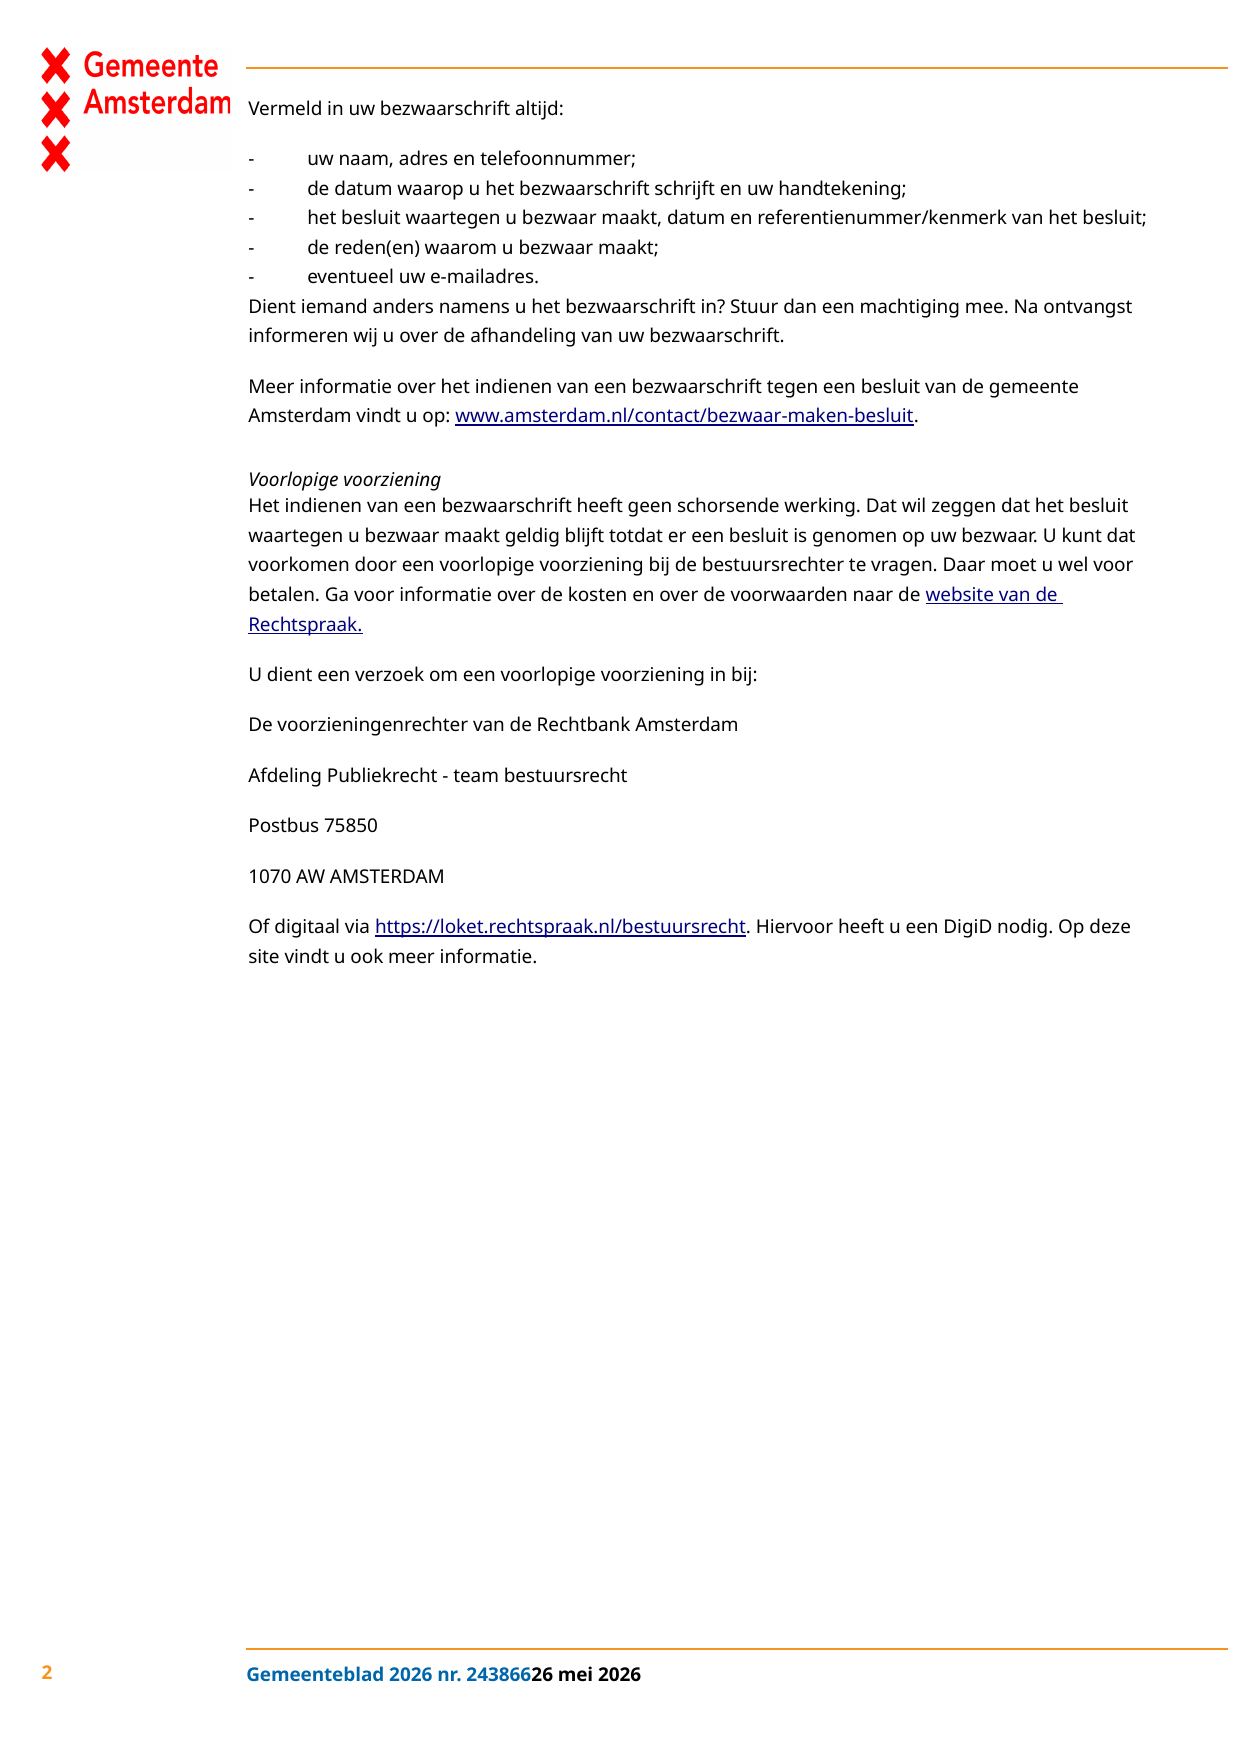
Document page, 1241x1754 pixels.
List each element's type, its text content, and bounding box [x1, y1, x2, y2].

list eventueel uw e-mailadres. [248, 263, 1152, 289]
text Afdeling Publiekrecht - team bestuursrecht [248, 762, 1152, 788]
text Dient iemand anders namens u het bezwaarschrift in? Stuur dan een machtiging mee. Na ontvangst informeren wij u over de afhandeling van uw bezwaarschrift. [248, 293, 1152, 348]
list de reden(en) waarom u bezwaar maakt; [248, 234, 1152, 260]
text Postbus 75850 [248, 812, 1152, 838]
list het besluit waartegen u bezwaar maakt, datum en referentienummer/kenmerk van het besluit; [248, 204, 1152, 230]
picture [41, 47, 231, 172]
text 1070 AW AMSTERDAM [248, 863, 1152, 888]
text Meer informatie over het indienen van een bezwaarschrift tegen een besluit van de gemeente Amsterdam vindt u op: www.amsterdam.nl/contact/bezwaar-maken-besluit. [248, 373, 1152, 428]
text Voorlopige voorziening [248, 467, 1152, 492]
text U dient een verzoek om een voorlopige voorziening in bij: [248, 661, 1152, 687]
text Of digitaal via https://loket.rechtspraak.nl/bestuursrecht. Hiervoor heeft u een DigiD nodig. Op deze site vindt u ook meer informatie. [248, 913, 1152, 968]
text Het indienen van een bezwaarschrift heeft geen schorsende werking. Dat wil zeggen dat het besluit waartegen u bezwaar maakt geldig blijft totdat er een besluit is genomen op uw bezwaar. U kunt dat voorkomen door een voorlopige voorziening bij de bestuursrechter te vragen. Daar moet u wel voor betalen. Ga voor informatie over de kosten en over de voorwaarden naar de website van de Rechtspraak. [248, 492, 1152, 636]
text De voorzieningenrechter van de Rechtbank Amsterdam [248, 712, 1152, 737]
list de datum waarop u het bezwaarschrift schrijft en uw handtekening; [248, 175, 1152, 201]
list uw naam, adres en telefoonnummer; [248, 145, 1152, 171]
text Vermeld in uw bezwaarschrift altijd: [248, 95, 1152, 121]
